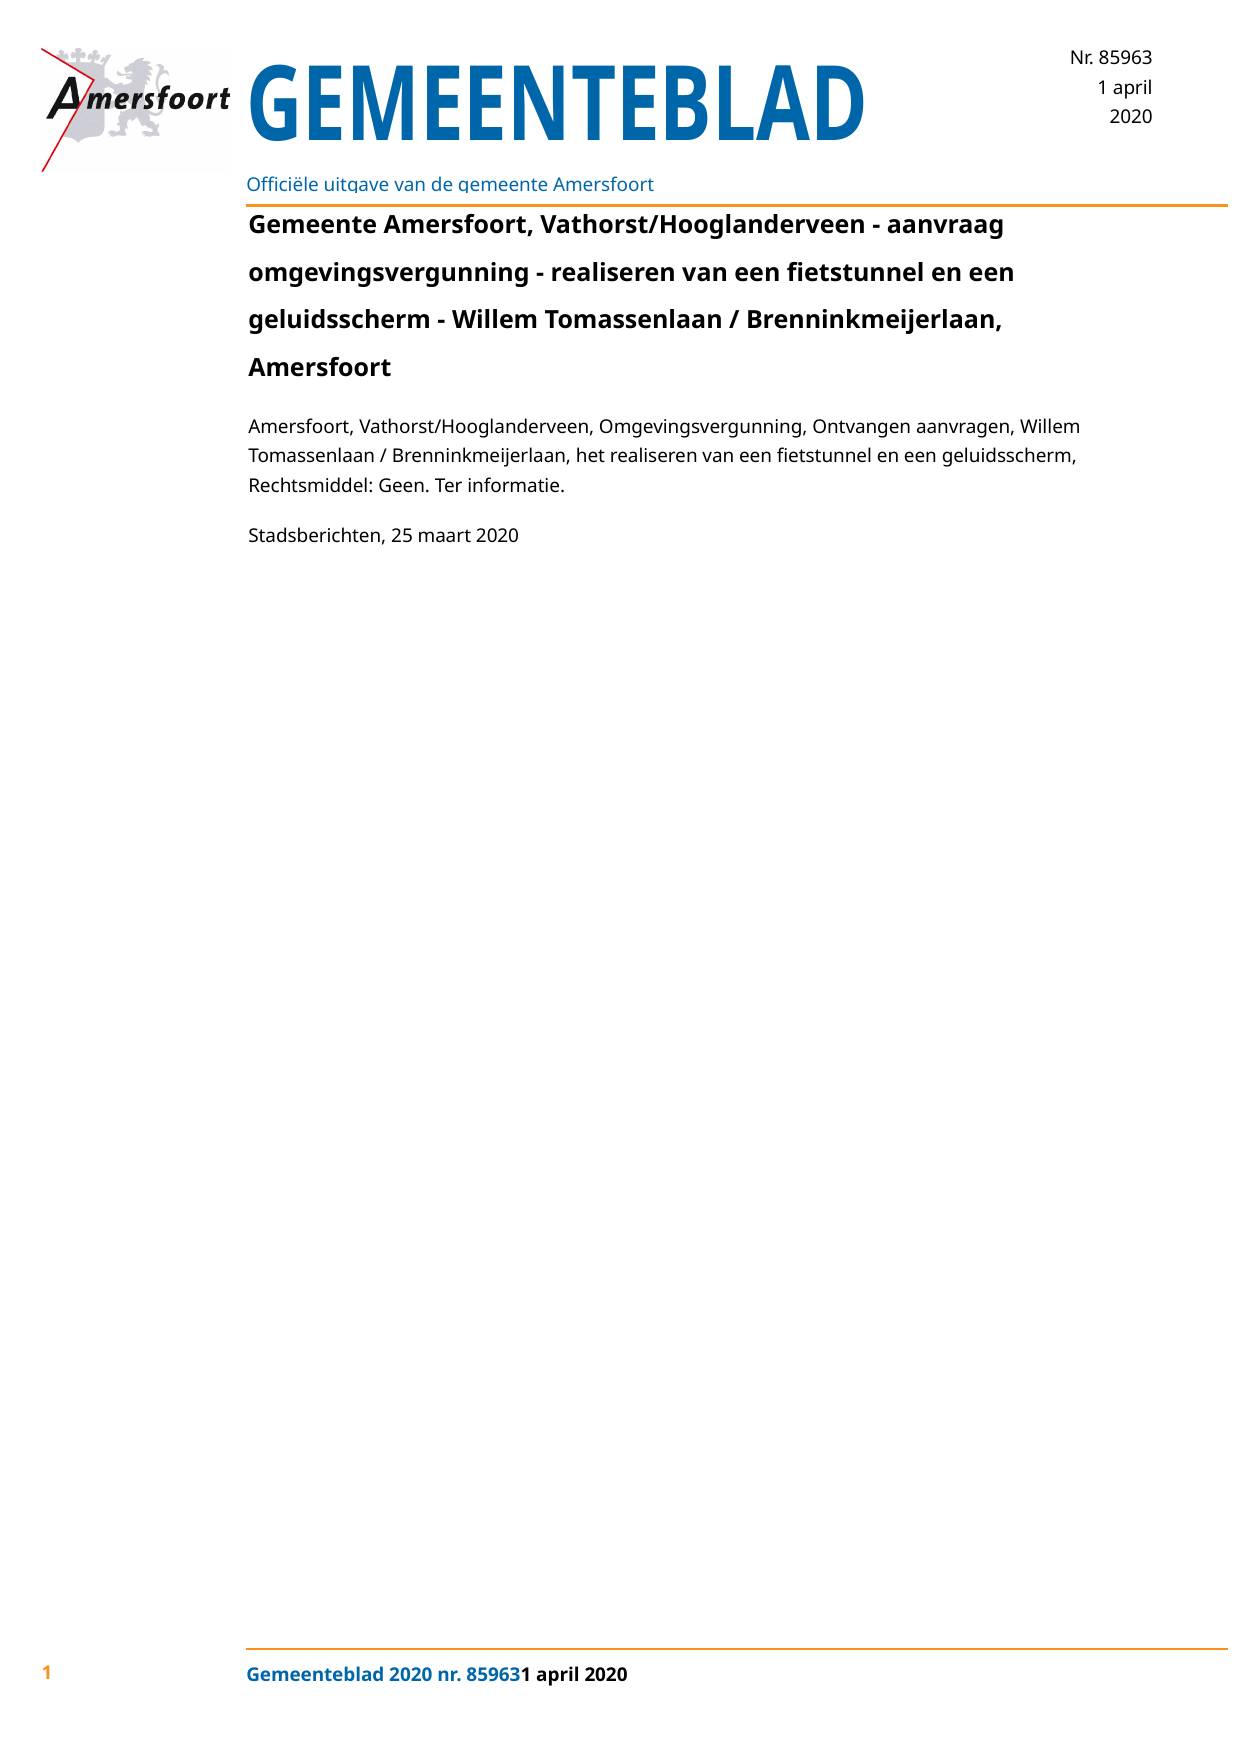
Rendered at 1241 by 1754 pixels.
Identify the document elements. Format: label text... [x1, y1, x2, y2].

picture [41, 47, 231, 172]
text Gemeente Amersfoort, Vathorst/Hooglanderveen - aanvraag omgevingsvergunning - realiseren van een fietstunnel en een geluidsscherm - Willem Tomassenlaan / Brenninkmeijerlaan, Amersfoort [248, 207, 1152, 384]
text Stadsberichten, 25 maart 2020 [248, 523, 1152, 548]
text Amersfoort, Vathorst/Hooglanderveen, Omgevingsvergunning, Ontvangen aanvragen, Willem Tomassenlaan / Brenninkmeijerlaan, het realiseren van een fietstunnel en een geluidsscherm, Rechtsmiddel: Geen. Ter informatie. [248, 413, 1152, 498]
